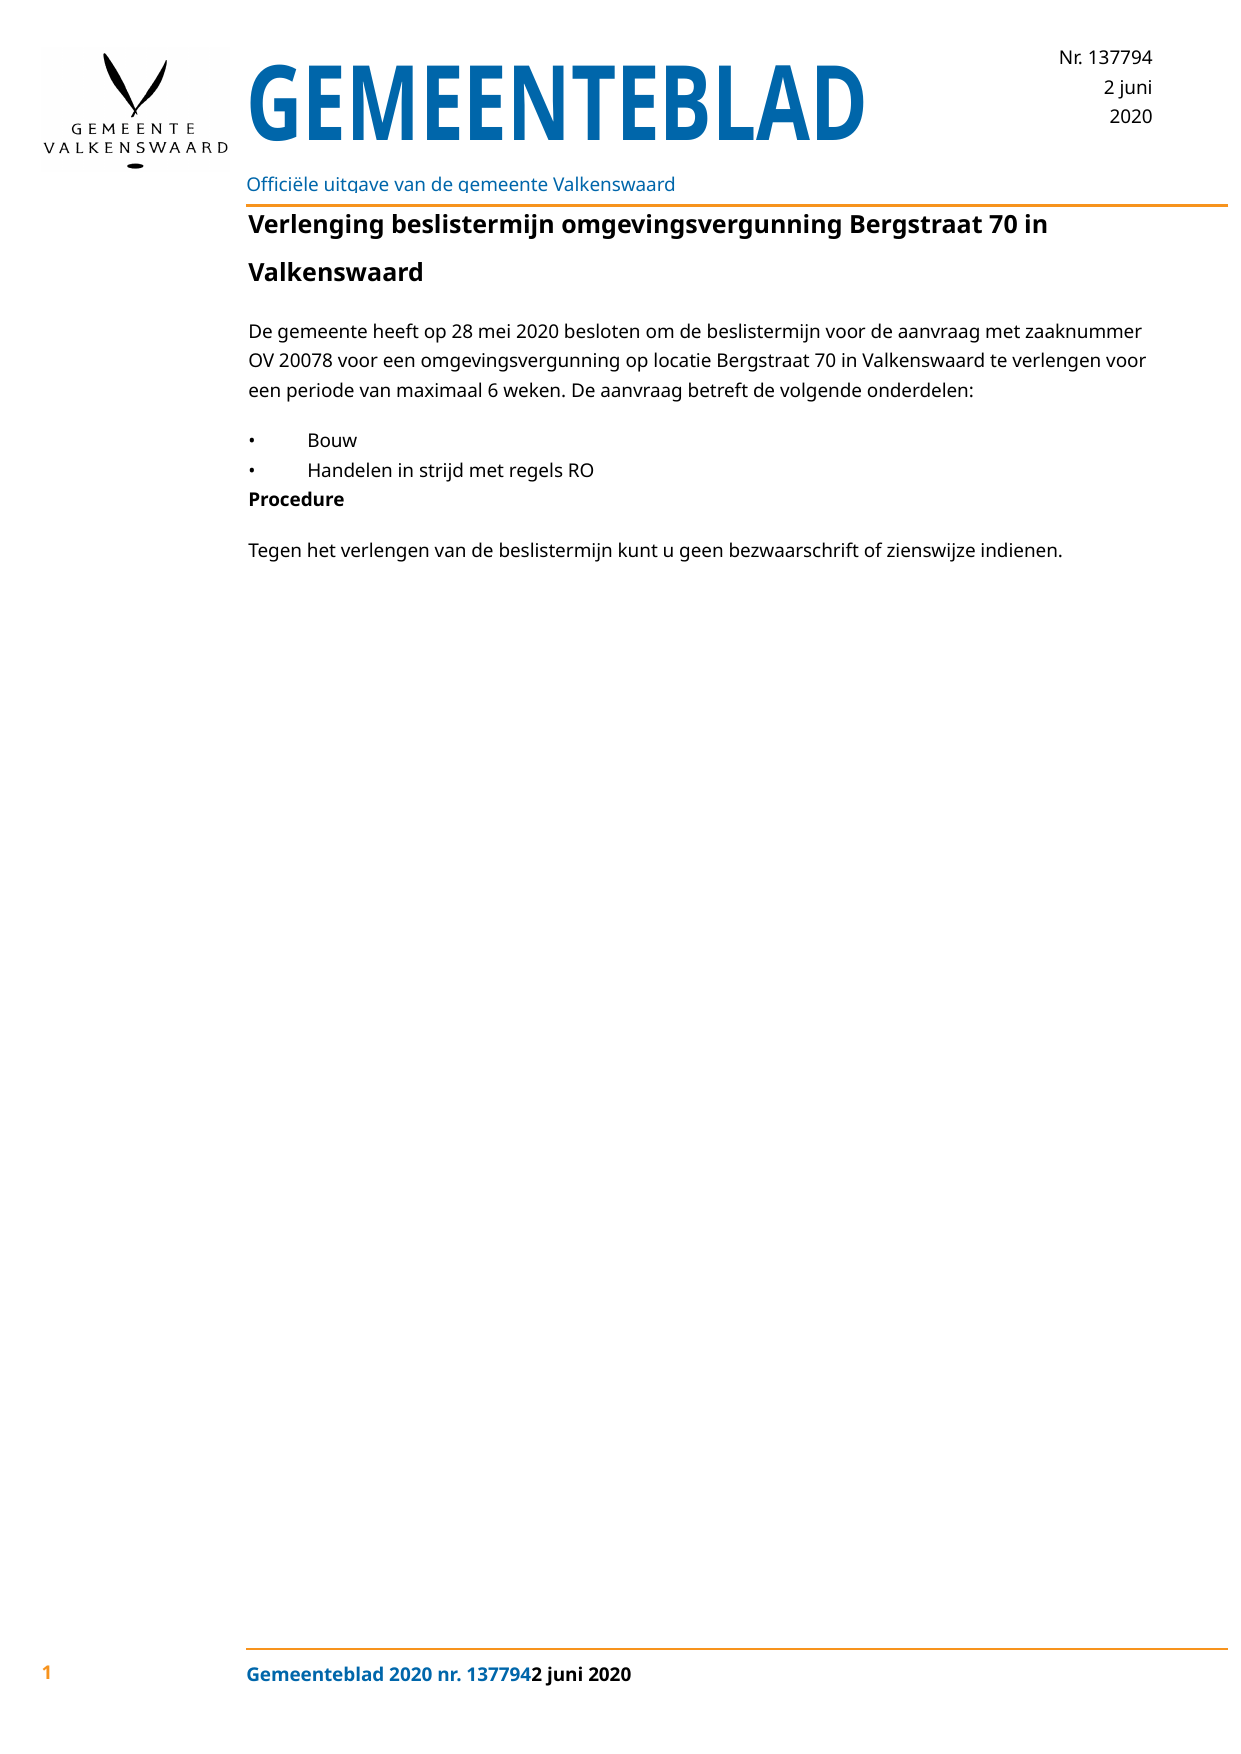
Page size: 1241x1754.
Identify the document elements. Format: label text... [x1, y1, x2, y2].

text Verlenging beslistermijn omgevingsvergunning Bergstraat 70 in Valkenswaard [248, 207, 1152, 288]
text Tegen het verlengen van de beslistermijn kunt u geen bezwaarschrift of zienswijze indienen. [248, 537, 1152, 563]
list Bouw [248, 427, 1152, 453]
text Procedure [248, 487, 1152, 512]
picture [41, 47, 231, 172]
text De gemeente heeft op 28 mei 2020 besloten om de beslistermijn voor de aanvraag met zaaknummer OV 20078 voor een omgevingsvergunning op locatie Bergstraat 70 in Valkenswaard te verlengen voor een periode van maximaal 6 weken. De aanvraag betreft de volgende onderdelen: [248, 318, 1152, 403]
list Handelen in strijd met regels RO [248, 457, 1152, 483]
